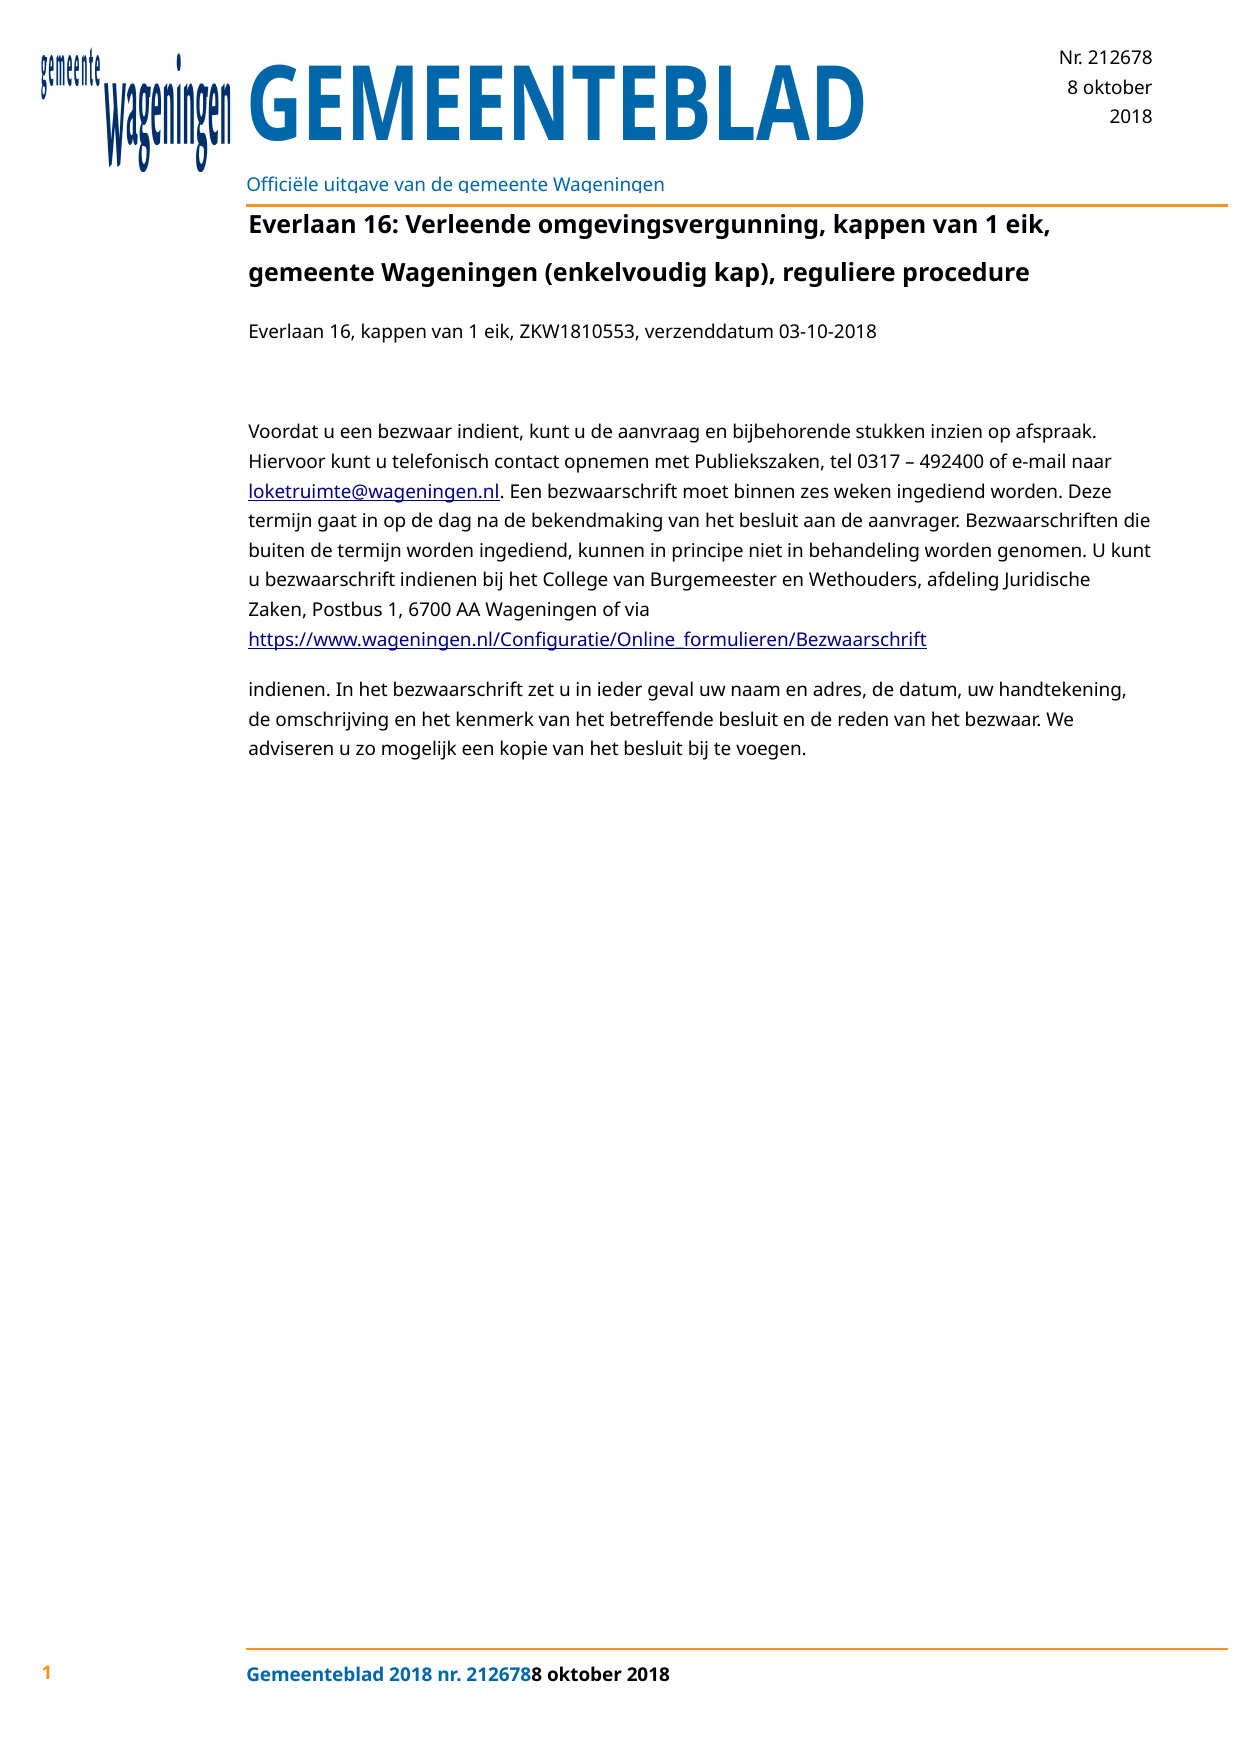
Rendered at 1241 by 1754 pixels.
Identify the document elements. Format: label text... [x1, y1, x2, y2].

text Everlaan 16: Verleende omgevingsvergunning, kappen van 1 eik, gemeente Wageningen (enkelvoudig kap), reguliere procedure [248, 207, 1152, 288]
picture [41, 47, 231, 172]
text Voordat u een bezwaar indient, kunt u de aanvraag en bijbehorende stukken inzien op afspraak. Hiervoor kunt u telefonisch contact opnemen met Publiekszaken, tel 0317 – 492400 of e-mail naar loketruimte@wageningen.nl. Een bezwaarschrift moet binnen zes weken ingediend worden. Deze termijn gaat in op de dag na de bekendmaking van het besluit aan de aanvrager. Bezwaarschriften die buiten de termijn worden ingediend, kunnen in principe niet in behandeling worden genomen. U kunt u bezwaarschrift indienen bij het College van Burgemeester en Wethouders, afdeling Juridische Zaken, Postbus 1, 6700 AA Wageningen of via https://www.wageningen.nl/Configuratie/Online_formulieren/Bezwaarschrift [248, 419, 1152, 652]
text indienen. In het bezwaarschrift zet u in ieder geval uw naam en adres, de datum, uw handtekening, de omschrijving en het kenmerk van het betreffende besluit en de reden van het bezwaar. We adviseren u zo mogelijk een kopie van het besluit bij te voegen. [248, 676, 1152, 761]
text Everlaan 16, kappen van 1 eik, ZKW1810553, verzenddatum 03-10-2018 [248, 318, 1152, 344]
